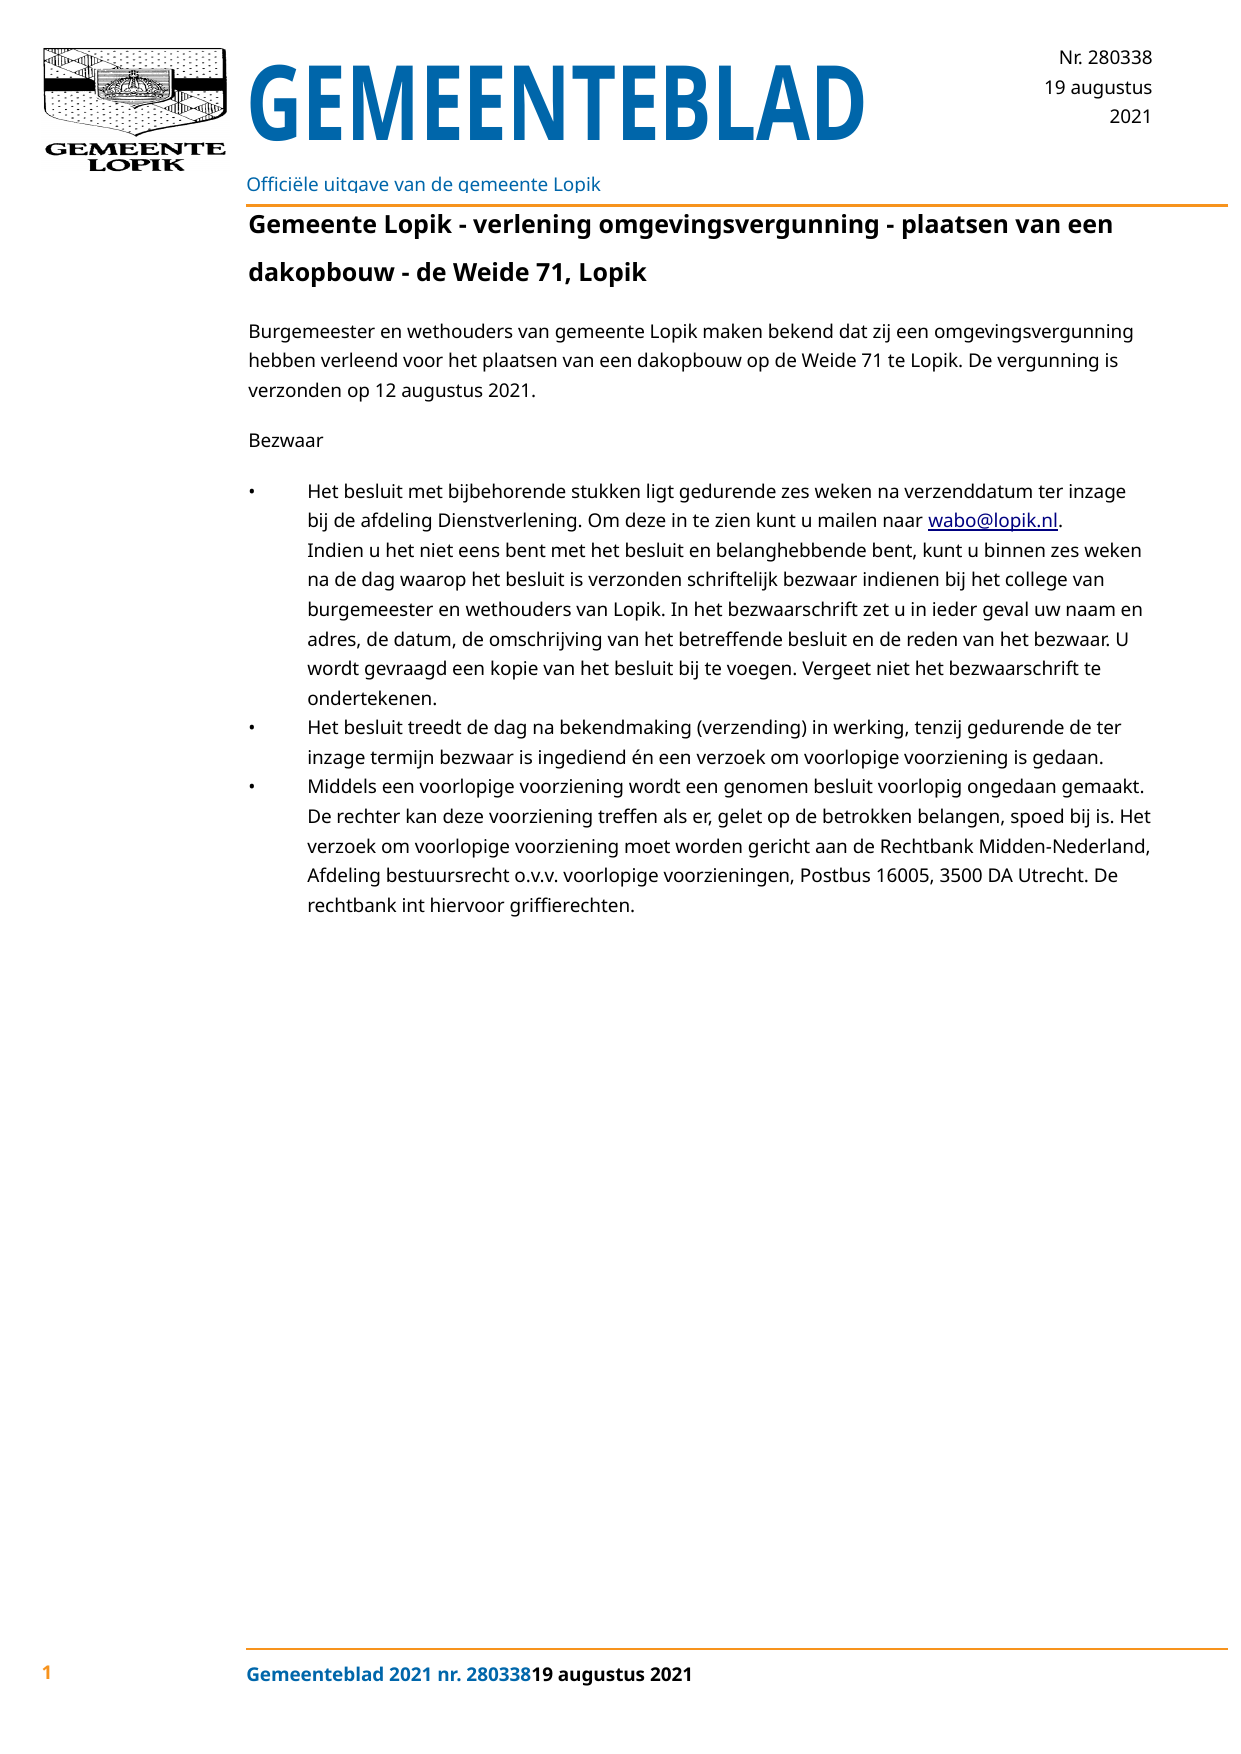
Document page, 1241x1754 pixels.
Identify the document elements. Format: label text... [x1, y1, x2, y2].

list Indien u het niet eens bent met het besluit en belanghebbende bent, kunt u binnen zes weken na de dag waarop het besluit is verzonden schriftelijk bezwaar indienen bij het college van burgemeester en wethouders van Lopik. In het bezwaarschrift zet u in ieder geval uw naam en adres, de datum, de omschrijving van het betreffende besluit en de reden van het bezwaar. U wordt gevraagd een kopie van het besluit bij te voegen. Vergeet niet het bezwaarschrift te ondertekenen. [248, 537, 1152, 711]
list Het besluit treedt de dag na bekendmaking (verzending) in werking, tenzij gedurende de ter inzage termijn bezwaar is ingediend én een verzoek om voorlopige voorziening is gedaan. [248, 714, 1152, 770]
list Het besluit met bijbehorende stukken ligt gedurende zes weken na verzenddatum ter inzage bij de afdeling Dienstverlening. Om deze in te zien kunt u mailen naar wabo@lopik.nl. [248, 478, 1152, 533]
text Gemeente Lopik - verlening omgevingsvergunning - plaatsen van een dakopbouw - de Weide 71, Lopik [248, 207, 1152, 288]
text Burgemeester en wethouders van gemeente Lopik maken bekend dat zij een omgevingsvergunning hebben verleend voor het plaatsen van een dakopbouw op de Weide 71 te Lopik. De vergunning is verzonden op 12 augustus 2021. [248, 318, 1152, 403]
list Middels een voorlopige voorziening wordt een genomen besluit voorlopig ongedaan gemaakt. De rechter kan deze voorziening treffen als er, gelet op de betrokken belangen, spoed bij is. Het verzoek om voorlopige voorziening moet worden gericht aan de Rechtbank Midden-Nederland, Afdeling bestuursrecht o.v.v. voorlopige voorzieningen, Postbus 16005, 3500 DA Utrecht. De rechtbank int hiervoor griffierechten. [248, 774, 1152, 918]
text Bezwaar [248, 427, 1152, 453]
picture [41, 47, 231, 172]
